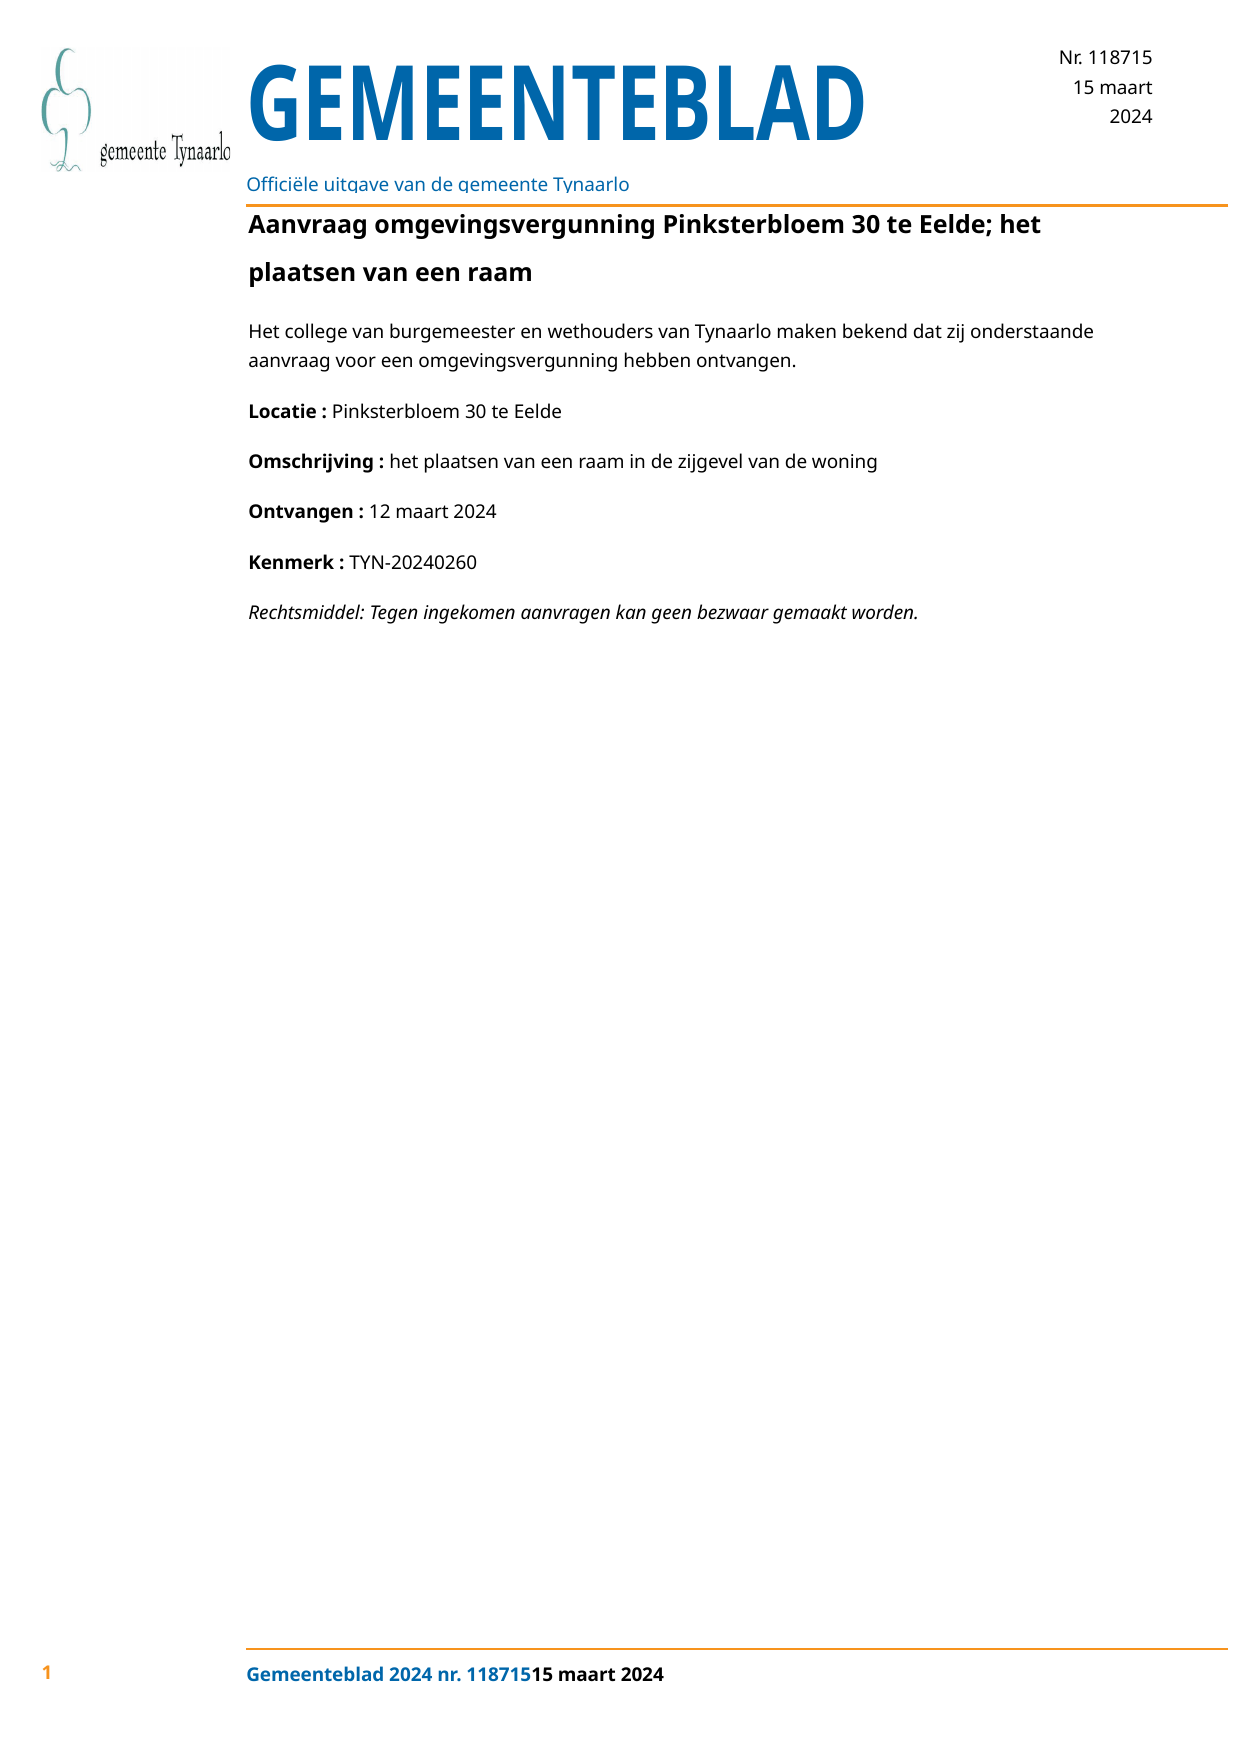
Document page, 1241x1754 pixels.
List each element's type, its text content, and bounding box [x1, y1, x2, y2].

text Ontvangen : 12 maart 2024 [248, 499, 1152, 524]
picture [41, 47, 231, 172]
text Locatie : Pinksterbloem 30 te Eelde [248, 398, 1152, 424]
text Het college van burgemeester en wethouders van Tynaarlo maken bekend dat zij onderstaande aanvraag voor een omgevingsvergunning hebben ontvangen. [248, 318, 1152, 373]
text Aanvraag omgevingsvergunning Pinksterbloem 30 te Eelde; het plaatsen van een raam [248, 207, 1152, 288]
text Omschrijving : het plaatsen van een raam in de zijgevel van de woning [248, 448, 1152, 474]
text Rechtsmiddel: Tegen ingekomen aanvragen kan geen bezwaar gemaakt worden. [248, 599, 1152, 625]
text Kenmerk : TYN-20240260 [248, 549, 1152, 575]
